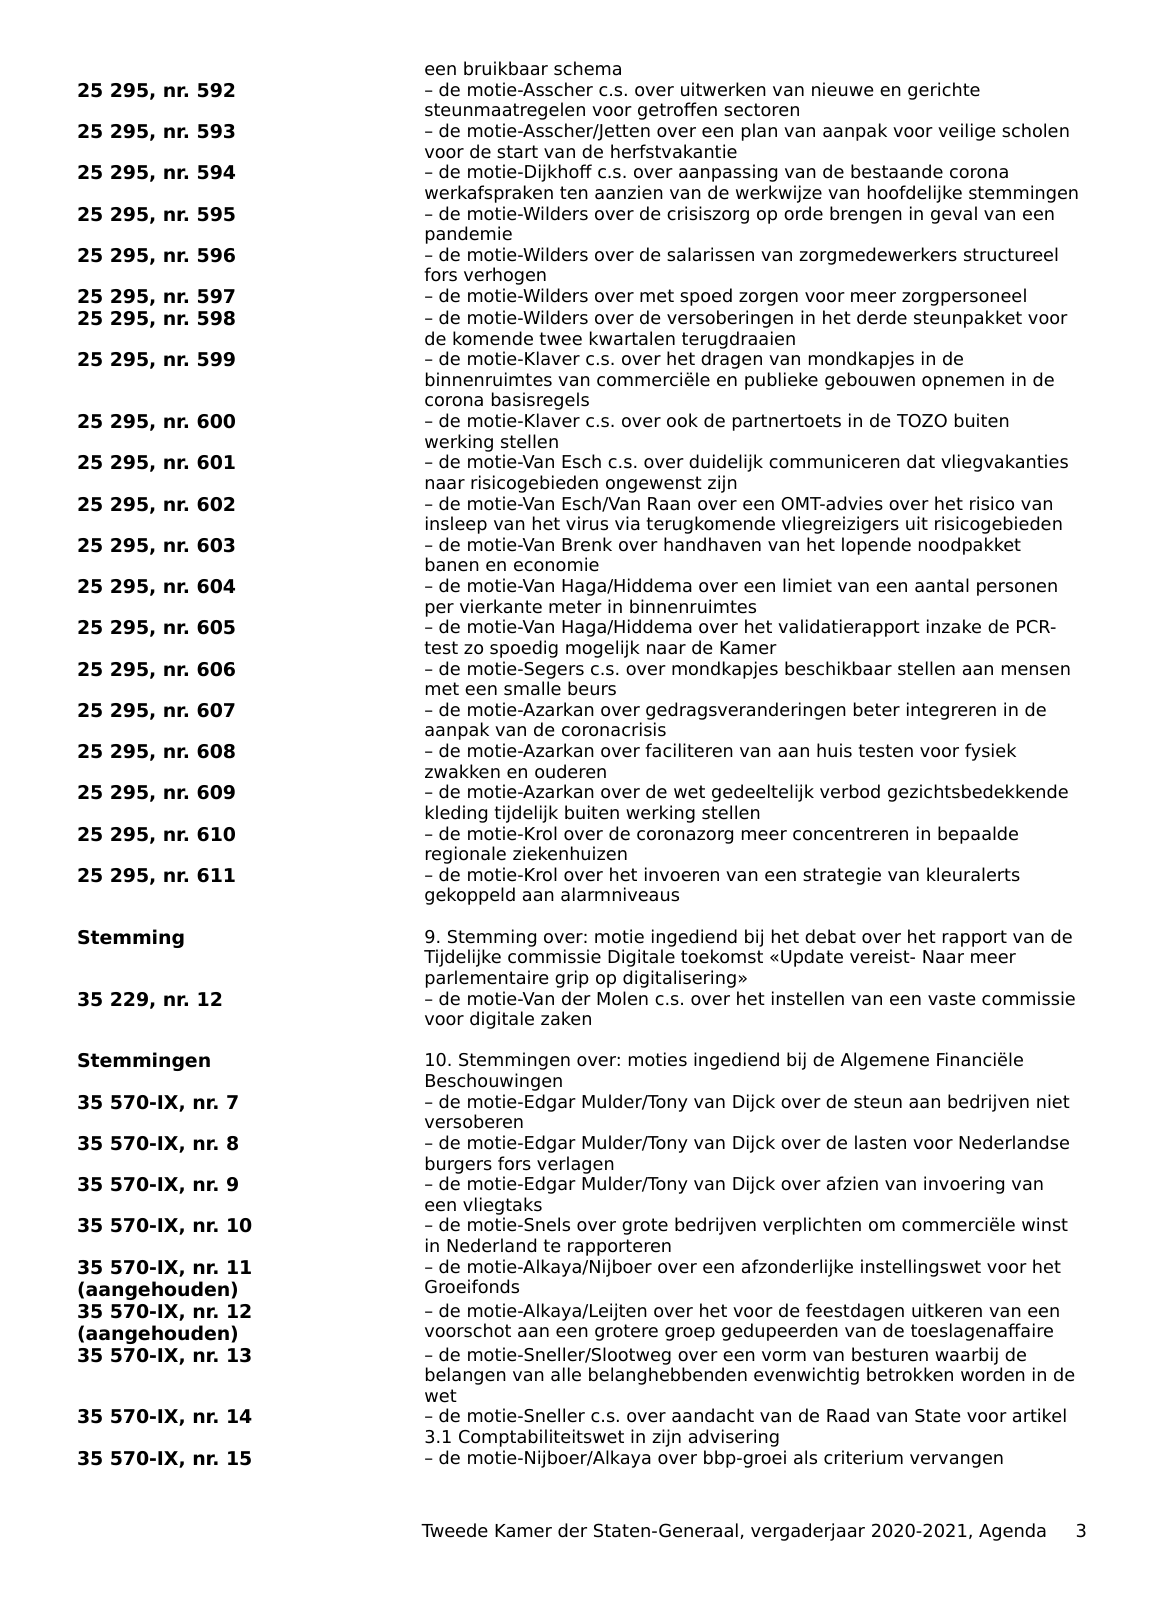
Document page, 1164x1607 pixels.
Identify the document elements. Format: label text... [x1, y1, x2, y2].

table_cell 35 570-IX, nr. 11 (aangehouden) [77, 1257, 401, 1301]
table_cell [401, 1050, 418, 1092]
table_cell [401, 349, 418, 411]
table_cell 25 295, nr. 604 [77, 576, 401, 617]
table_cell – de motie-Edgar Mulder/Tony van Dijck over afzien van invoering van een vliegtaks [418, 1174, 1087, 1215]
table_cell [77, 59, 401, 80]
table_cell 35 570-IX, nr. 14 [77, 1406, 401, 1448]
table_cell 25 295, nr. 593 [77, 121, 401, 162]
table_cell 35 570-IX, nr. 15 [77, 1448, 401, 1470]
table_cell [401, 80, 418, 121]
table_cell een bruikbaar schema [418, 59, 1087, 80]
table_cell 25 295, nr. 599 [77, 349, 401, 411]
table_cell [401, 245, 418, 286]
table_cell – de motie-Segers c.s. over mondkapjes beschikbaar stellen aan mensen met een smalle beurs [418, 659, 1087, 700]
table_cell – de motie-Van Haga/Hiddema over het validatierapport inzake de PCR-test zo spoedig mogelijk naar de Kamer [418, 617, 1087, 658]
table_cell [401, 1030, 418, 1050]
table_cell [401, 1345, 418, 1406]
table_cell – de motie-Van Haga/Hiddema over een limiet van een aantal personen per vierkante meter in binnenruimtes [418, 576, 1087, 617]
table_cell – de motie-Edgar Mulder/Tony van Dijck over de lasten voor Nederlandse burgers fors verlagen [418, 1133, 1087, 1174]
table_cell 25 295, nr. 609 [77, 782, 401, 823]
table_cell [401, 411, 418, 452]
table_cell [77, 906, 401, 927]
table_cell – de motie-Van Esch c.s. over duidelijk communiceren dat vliegvakanties naar risicogebieden ongewenst zijn [418, 452, 1087, 493]
table_cell Stemming [77, 927, 401, 988]
table_cell 25 295, nr. 608 [77, 741, 401, 782]
table_cell 25 295, nr. 596 [77, 245, 401, 286]
table_cell [401, 989, 418, 1030]
table_cell [401, 1174, 418, 1215]
table_cell 25 295, nr. 594 [77, 162, 401, 203]
table_cell 35 570-IX, nr. 13 [77, 1345, 401, 1406]
table_cell 25 295, nr. 597 [77, 286, 401, 308]
table_cell [401, 1301, 418, 1344]
table_cell – de motie-Azarkan over de wet gedeeltelijk verbod gezichtsbedekkende kleding tijdelijk buiten werking stellen [418, 782, 1087, 823]
table_cell 35 570-IX, nr. 7 [77, 1092, 401, 1133]
table_cell 25 295, nr. 607 [77, 700, 401, 741]
table_cell – de motie-Asscher c.s. over uitwerken van nieuwe en gerichte steunmaatregelen voor getroffen sectoren [418, 80, 1087, 121]
table_cell – de motie-Klaver c.s. over het dragen van mondkapjes in de binnenruimtes van commerciële en publieke gebouwen opnemen in de corona basisregels [418, 349, 1087, 411]
table_cell – de motie-Edgar Mulder/Tony van Dijck over de steun aan bedrijven niet versoberen [418, 1092, 1087, 1133]
table_cell – de motie-Van Esch/Van Raan over een OMT-advies over het risico van insleep van het virus via terugkomende vliegreizigers uit risicogebieden [418, 494, 1087, 535]
table_cell 25 295, nr. 602 [77, 494, 401, 535]
table_cell 10. Stemmingen over: moties ingediend bij de Algemene Financiële Beschouwingen [418, 1050, 1087, 1092]
table_cell [401, 741, 418, 782]
table_cell [401, 286, 418, 308]
table_cell 25 295, nr. 603 [77, 535, 401, 576]
table_cell 25 295, nr. 605 [77, 617, 401, 658]
table_cell – de motie-Wilders over met spoed zorgen voor meer zorgpersoneel [418, 286, 1087, 308]
table_cell – de motie-Klaver c.s. over ook de partnertoets in de TOZO buiten werking stellen [418, 411, 1087, 452]
table_cell [401, 1448, 418, 1470]
table_cell 25 295, nr. 595 [77, 204, 401, 245]
table_cell – de motie-Azarkan over faciliteren van aan huis testen voor fysiek zwakken en ouderen [418, 741, 1087, 782]
table_cell – de motie-Wilders over de crisiszorg op orde brengen in geval van een pandemie [418, 204, 1087, 245]
table_cell – de motie-Alkaya/Leijten over het voor de feestdagen uitkeren van een voorschot aan een grotere groep gedupeerden van de toeslagenaffaire [418, 1301, 1087, 1344]
table_cell – de motie-Wilders over de versoberingen in het derde steunpakket voor de komende twee kwartalen terugdraaien [418, 308, 1087, 349]
table_cell [401, 824, 418, 865]
table_cell 25 295, nr. 611 [77, 865, 401, 906]
table_cell [401, 782, 418, 823]
table_cell – de motie-Asscher/Jetten over een plan van aanpak voor veilige scholen voor de start van de herfstvakantie [418, 121, 1087, 162]
table_cell [401, 700, 418, 741]
table_cell [401, 576, 418, 617]
table_cell – de motie-Wilders over de salarissen van zorgmedewerkers structureel fors verhogen [418, 245, 1087, 286]
table_cell [401, 906, 418, 927]
table_cell [401, 494, 418, 535]
table_cell – de motie-Krol over het invoeren van een strategie van kleuralerts gekoppeld aan alarmniveaus [418, 865, 1087, 906]
table_cell [401, 1257, 418, 1301]
table_cell [401, 1133, 418, 1174]
table_cell – de motie-Van der Molen c.s. over het instellen van een vaste commissie voor digitale zaken [418, 989, 1087, 1030]
table_cell 35 570-IX, nr. 8 [77, 1133, 401, 1174]
table_cell 35 229, nr. 12 [77, 989, 401, 1030]
table_cell 25 295, nr. 601 [77, 452, 401, 493]
table_cell 25 295, nr. 600 [77, 411, 401, 452]
table_cell [401, 204, 418, 245]
table_cell [401, 308, 418, 349]
table_cell 25 295, nr. 598 [77, 308, 401, 349]
table_cell [401, 59, 418, 80]
table_cell [401, 1406, 418, 1448]
table_cell – de motie-Sneller c.s. over aandacht van de Raad van State voor artikel 3.1 Comptabiliteitswet in zijn advisering [418, 1406, 1087, 1448]
table_cell 35 570-IX, nr. 10 [77, 1215, 401, 1257]
table_cell – de motie-Sneller/Slootweg over een vorm van besturen waarbij de belangen van alle belanghebbenden evenwichtig betrokken worden in de wet [418, 1345, 1087, 1406]
table_cell [77, 1030, 401, 1050]
table_cell 25 295, nr. 610 [77, 824, 401, 865]
table_cell [401, 659, 418, 700]
table_cell 9. Stemming over: motie ingediend bij het debat over het rapport van de Tijdelijke commissie Digitale toekomst «Update vereist- Naar meer parlementaire grip op digitalisering» [418, 927, 1087, 988]
table_cell [418, 906, 1087, 927]
table_cell 25 295, nr. 592 [77, 80, 401, 121]
table_cell [401, 452, 418, 493]
table_cell 35 570-IX, nr. 12 (aangehouden) [77, 1301, 401, 1344]
table_cell 35 570-IX, nr. 9 [77, 1174, 401, 1215]
table_cell [401, 1092, 418, 1133]
table_cell [401, 617, 418, 658]
table_cell [401, 535, 418, 576]
table_cell – de motie-Azarkan over gedragsveranderingen beter integreren in de aanpak van de coronacrisis [418, 700, 1087, 741]
table_cell Stemmingen [77, 1050, 401, 1092]
table_cell – de motie-Krol over de coronazorg meer concentreren in bepaalde regionale ziekenhuizen [418, 824, 1087, 865]
table_cell 25 295, nr. 606 [77, 659, 401, 700]
table_cell [418, 1030, 1087, 1050]
table_cell – de motie-Snels over grote bedrijven verplichten om commerciële winst in Nederland te rapporteren [418, 1215, 1087, 1257]
table_cell – de motie-Nijboer/Alkaya over bbp-groei als criterium vervangen [418, 1448, 1087, 1470]
table_cell [401, 927, 418, 988]
table_cell [401, 1215, 418, 1257]
table_cell [401, 121, 418, 162]
table_cell [401, 865, 418, 906]
table_cell – de motie-Dijkhoff c.s. over aanpassing van de bestaande corona werkafspraken ten aanzien van de werkwijze van hoofdelijke stemmingen [418, 162, 1087, 203]
table_cell [401, 162, 418, 203]
table_cell – de motie-Alkaya/Nijboer over een afzonderlijke instellingswet voor het Groeifonds [418, 1257, 1087, 1301]
table_cell – de motie-Van Brenk over handhaven van het lopende noodpakket banen en economie [418, 535, 1087, 576]
